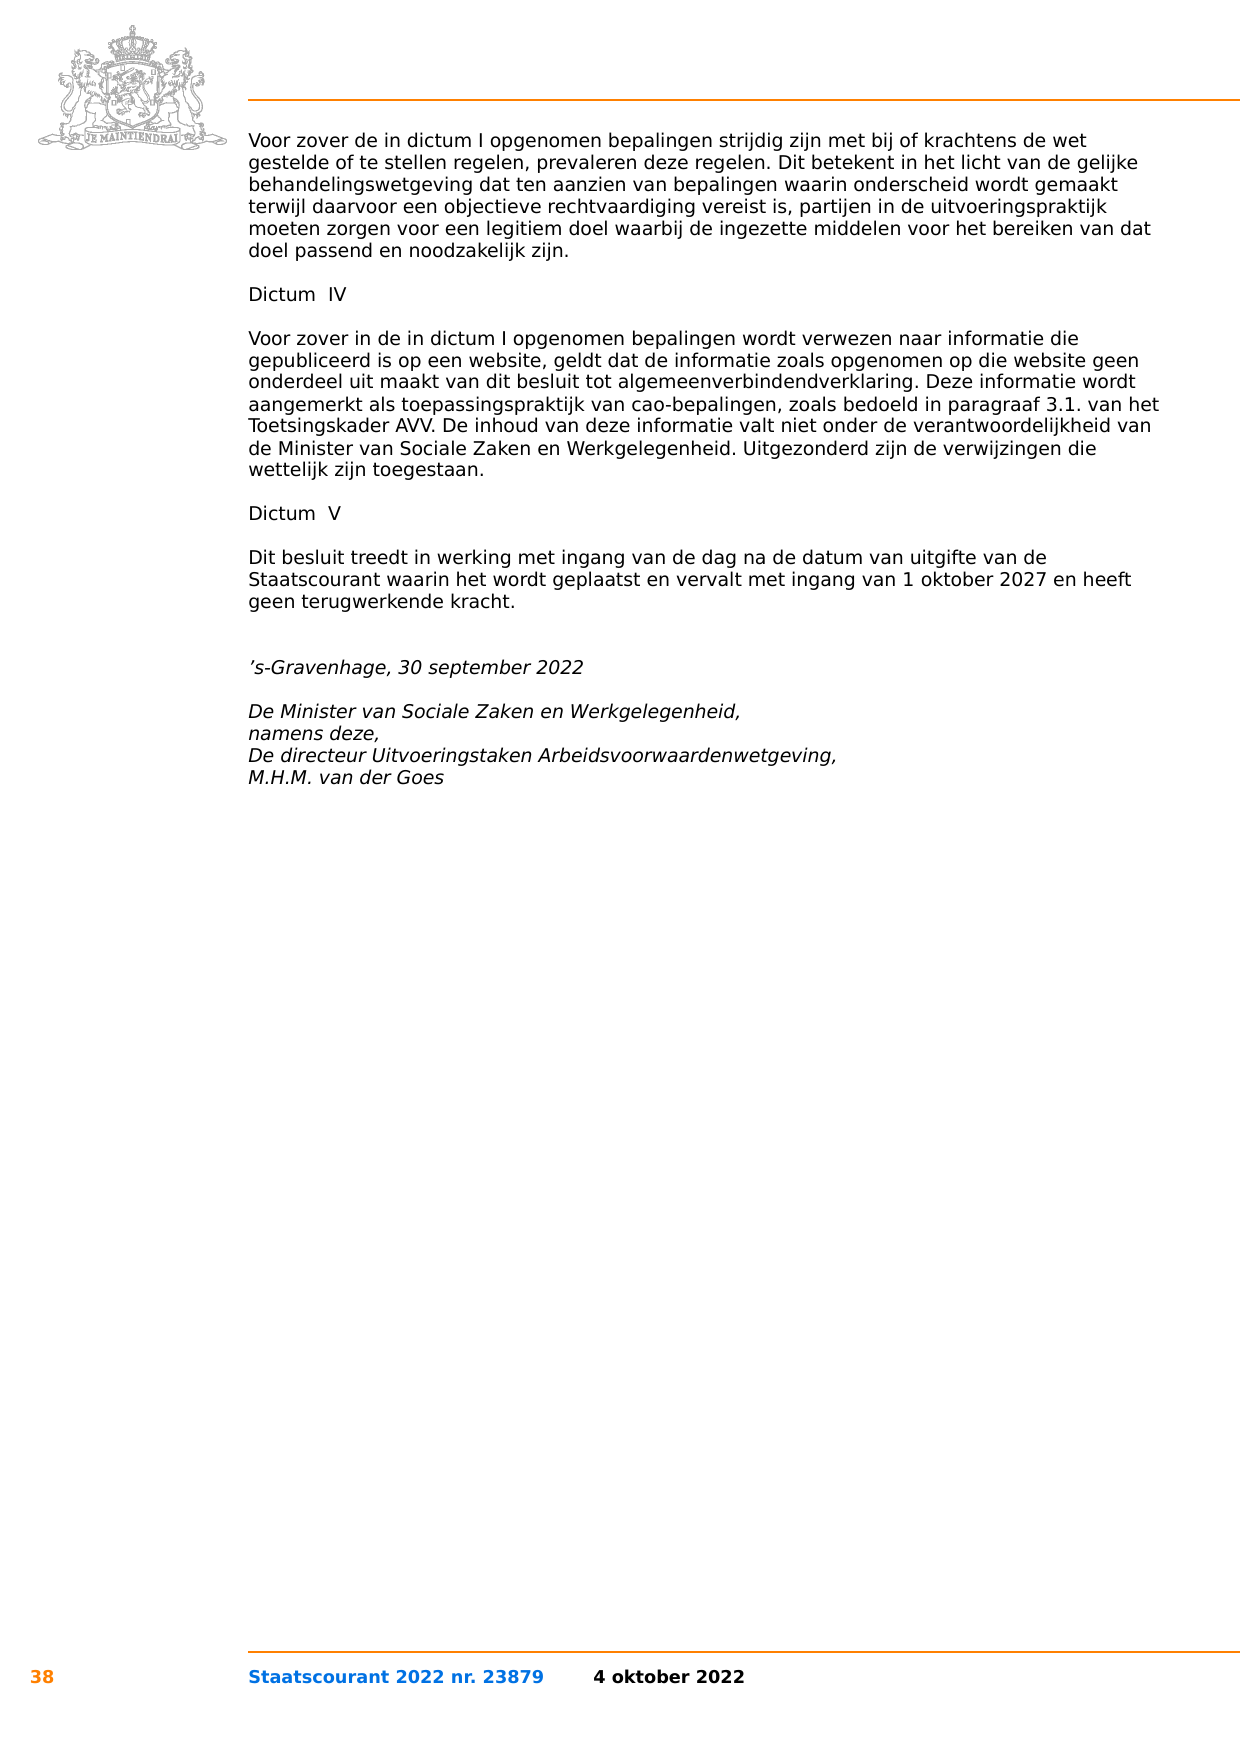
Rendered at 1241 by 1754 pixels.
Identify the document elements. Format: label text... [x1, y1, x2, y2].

text Dictum IV [248, 284, 1163, 306]
text De Minister van Sociale Zaken en Werkgelegenheid, namens deze, De directeur Uitvoeringstaken Arbeidsvoorwaardenwetgeving, M.H.M. van der Goes [248, 701, 1163, 789]
picture [38, 25, 227, 150]
text Dictum V [248, 503, 1163, 525]
text Voor zover in de in dictum I opgenomen bepalingen wordt verwezen naar informatie die gepubliceerd is op een website, geldt dat de informatie zoals opgenomen op die website geen onderdeel uit maakt van dit besluit tot algemeenverbindendverklaring. Deze informatie wordt aangemerkt als toepassingspraktijk van cao-bepalingen, zoals bedoeld in paragraaf 3.1. van het Toetsingskader AVV. De inhoud van deze informatie valt niet onder de verantwoordelijkheid van de Minister van Sociale Zaken en Werkgelegenheid. Uitgezonderd zijn de verwijzingen die wettelijk zijn toegestaan. [248, 327, 1163, 481]
text Dit besluit treedt in werking met ingang van de dag na de datum van uitgifte van de Staatscourant waarin het wordt geplaatst en vervalt met ingang van 1 oktober 2027 en heeft geen terugwerkende kracht. [248, 547, 1163, 613]
text Voor zover de in dictum I opgenomen bepalingen strijdig zijn met bij of krachtens de wet gestelde of te stellen regelen, prevaleren deze regelen. Dit betekent in het licht van de gelijke behandelingswetgeving dat ten aanzien van bepalingen waarin onderscheid wordt gemaakt terwijl daarvoor een objectieve rechtvaardiging vereist is, partijen in de uitvoeringspraktijk moeten zorgen voor een legitiem doel waarbij de ingezette middelen voor het bereiken van dat doel passend en noodzakelijk zijn. [248, 130, 1163, 262]
text ’s-Gravenhage, 30 september 2022 [248, 657, 1163, 679]
